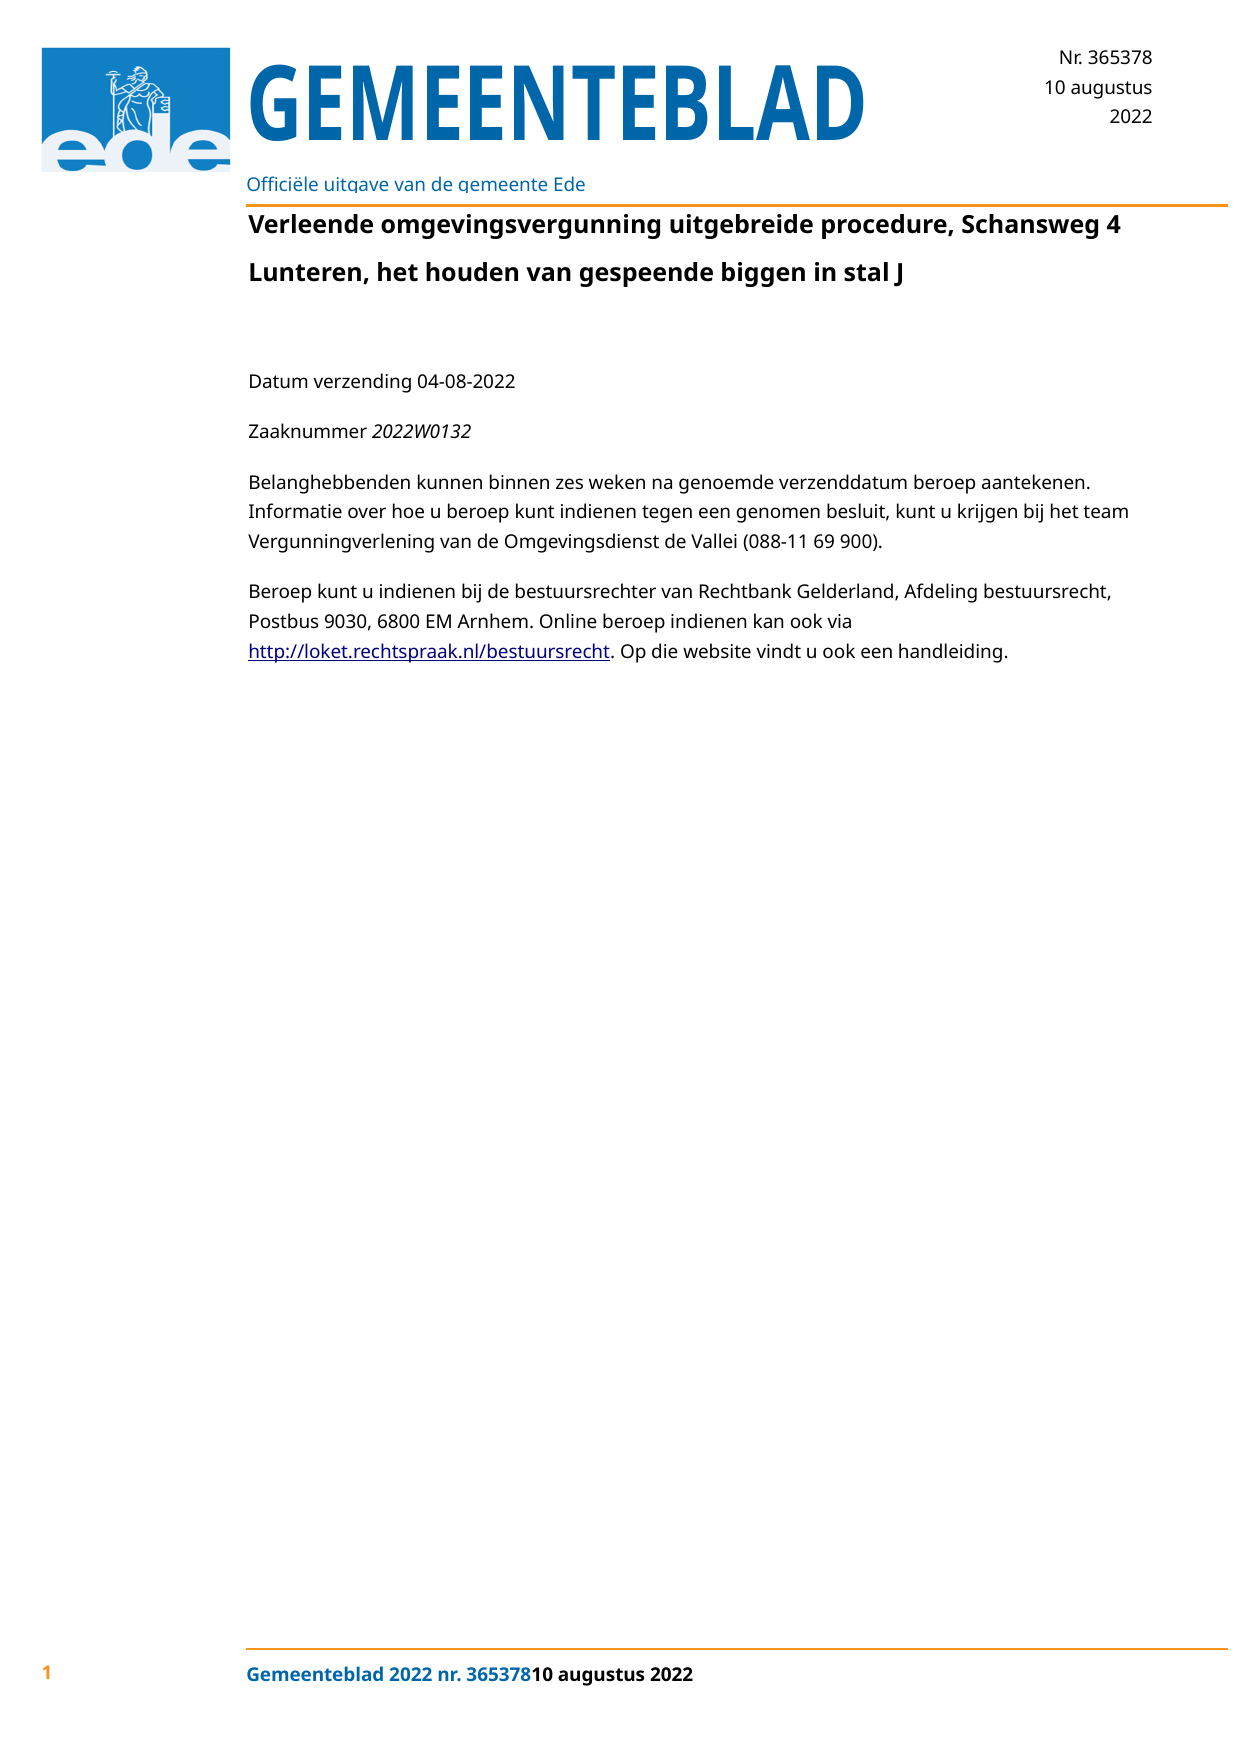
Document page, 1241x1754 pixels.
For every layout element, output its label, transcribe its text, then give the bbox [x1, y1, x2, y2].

text Zaaknummer 2022W0132 [248, 419, 1152, 444]
text Belanghebbenden kunnen binnen zes weken na genoemde verzenddatum beroep aantekenen. Informatie over hoe u beroep kunt indienen tegen een genomen besluit, kunt u krijgen bij het team Vergunningverlening van de Omgevingsdienst de Vallei (088-11 69 900). [248, 469, 1152, 554]
text Verleende omgevingsvergunning uitgebreide procedure, Schansweg 4 Lunteren, het houden van gespeende biggen in stal J [248, 207, 1152, 288]
text Datum verzending 04-08-2022 [248, 368, 1152, 394]
text Beroep kunt u indienen bij de bestuursrechter van Rechtbank Gelderland, Afdeling bestuursrecht, Postbus 9030, 6800 EM Arnhem. Online beroep indienen kan ook via http://loket.rechtspraak.nl/bestuursrecht. Op die website vindt u ook een handleiding. [248, 579, 1152, 664]
picture [41, 47, 231, 172]
